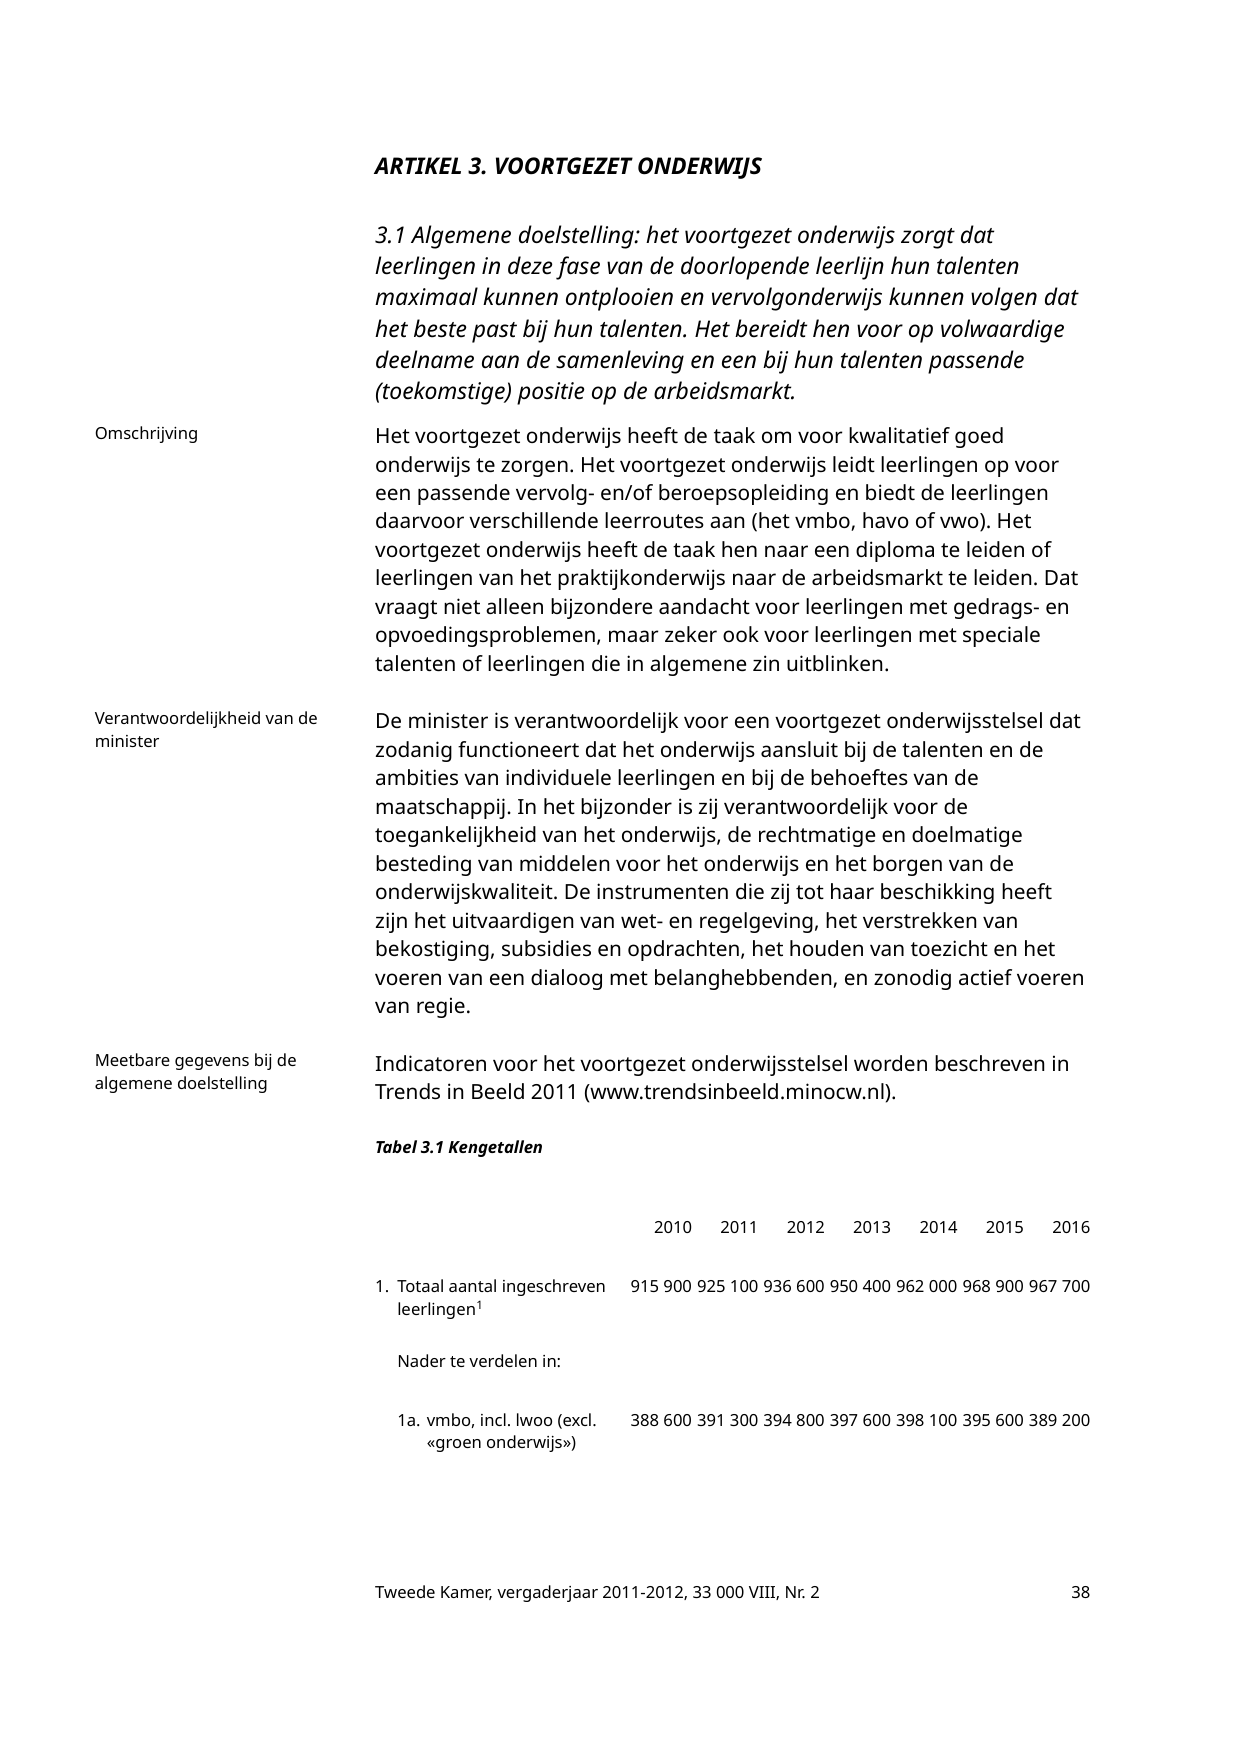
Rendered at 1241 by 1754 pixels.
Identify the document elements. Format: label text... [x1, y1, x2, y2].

table_cell 962 000 [891, 1274, 957, 1350]
subtitle 3.1 Algemene doelstelling: het voortgezet onderwijs zorgt dat leerlingen in deze fase van de doorlopende leerlijn hun talenten maximaal kunnen ontplooien en vervolgonderwijs kunnen volgen dat het beste past bij hun talenten. Het bereidt hen voor op volwaardige deelname aan de samenleving en een bij hun talenten passende (toekomstige) positie op de arbeidsmarkt. [375, 219, 1090, 406]
text Meetbare gegevens bij de algemene doelstelling [94, 1049, 328, 1094]
table_cell 395 600 [957, 1408, 1024, 1484]
text Verantwoordelijkheid van de minister [94, 707, 328, 752]
table_cell 915 900 [626, 1274, 692, 1350]
table_cell 394 800 [758, 1408, 824, 1484]
table_cell [375, 1408, 397, 1484]
table_cell [1024, 1350, 1090, 1408]
table_cell 925 100 [692, 1274, 758, 1350]
text Het voortgezet onderwijs heeft de taak om voor kwalitatief goed onderwijs te zorgen. Het voortgezet onderwijs leidt leerlingen op voor een passende vervolg- en/of beroepsopleiding en biedt de leerlingen daarvoor verschillende leerroutes aan (het vmbo, havo of vwo). Het voortgezet onderwijs heeft de taak hen naar een diploma te leiden of leerlingen van het praktijkonderwijs naar de arbeidsmarkt te leiden. Dat vraagt niet alleen bijzondere aandacht voor leerlingen met gedrags- en opvoedingsproblemen, maar zeker ook voor leerlingen met speciale talenten of leerlingen die in algemene zin uitblinken. [375, 421, 1090, 677]
table_cell 968 900 [957, 1274, 1024, 1350]
table_cell [626, 1350, 692, 1408]
table_header 2010 [626, 1216, 692, 1274]
table_cell Nader te verdelen in: [397, 1350, 626, 1408]
text Tabel 3.1 Kengetallen [375, 1135, 1090, 1158]
table_header 2014 [891, 1216, 957, 1274]
table_header [375, 1216, 626, 1274]
table_cell 1a. [397, 1408, 427, 1484]
table_cell 398 100 [891, 1408, 957, 1484]
text De minister is verantwoordelijk voor een voortgezet onderwijsstelsel dat zodanig functioneert dat het onderwijs aansluit bij de talenten en de ambities van individuele leerlingen en bij de behoeftes van de maatschappij. In het bijzonder is zij verantwoordelijk voor de toegankelijkheid van het onderwijs, de rechtmatige en doelmatige besteding van middelen voor het onderwijs en het borgen van de onderwijskwaliteit. De instrumenten die zij tot haar beschikking heeft zijn het uitvaardigen van wet- en regelgeving, het verstrekken van bekostiging, subsidies en opdrachten, het houden van toezicht en het voeren van een dialoog met belanghebbenden, en zonodig actief voeren van regie. [375, 707, 1090, 1019]
table_cell 967 700 [1024, 1274, 1090, 1350]
table_cell 397 600 [825, 1408, 891, 1484]
table_cell [692, 1350, 758, 1408]
table_cell 389 200 [1024, 1408, 1090, 1484]
subtitle ARTIKEL 3. VOORTGEZET ONDERWIJS [375, 150, 1090, 181]
table_header 2012 [758, 1216, 824, 1274]
table_header 2015 [957, 1216, 1024, 1274]
table_cell [957, 1350, 1024, 1408]
table_cell 391 300 [692, 1408, 758, 1484]
table_cell [758, 1350, 824, 1408]
table_cell vmbo, incl. lwoo (excl. «groen onderwijs») [427, 1408, 626, 1484]
table_cell [891, 1350, 957, 1408]
text Omschrijving [94, 421, 328, 444]
table_cell [825, 1350, 891, 1408]
table_header 2016 [1024, 1216, 1090, 1274]
text Indicatoren voor het voortgezet onderwijsstelsel worden beschreven in Trends in Beeld 2011 (www.trendsinbeeld.minocw.nl). [375, 1049, 1090, 1106]
table_cell 936 600 [758, 1274, 824, 1350]
table_cell 950 400 [825, 1274, 891, 1350]
table_cell 1. [375, 1274, 397, 1350]
table_cell [375, 1350, 397, 1408]
table_cell 388 600 [626, 1408, 692, 1484]
table_cell Totaal aantal ingeschreven leerlingen1 [397, 1274, 626, 1350]
table_header 2011 [692, 1216, 758, 1274]
table_header 2013 [825, 1216, 891, 1274]
